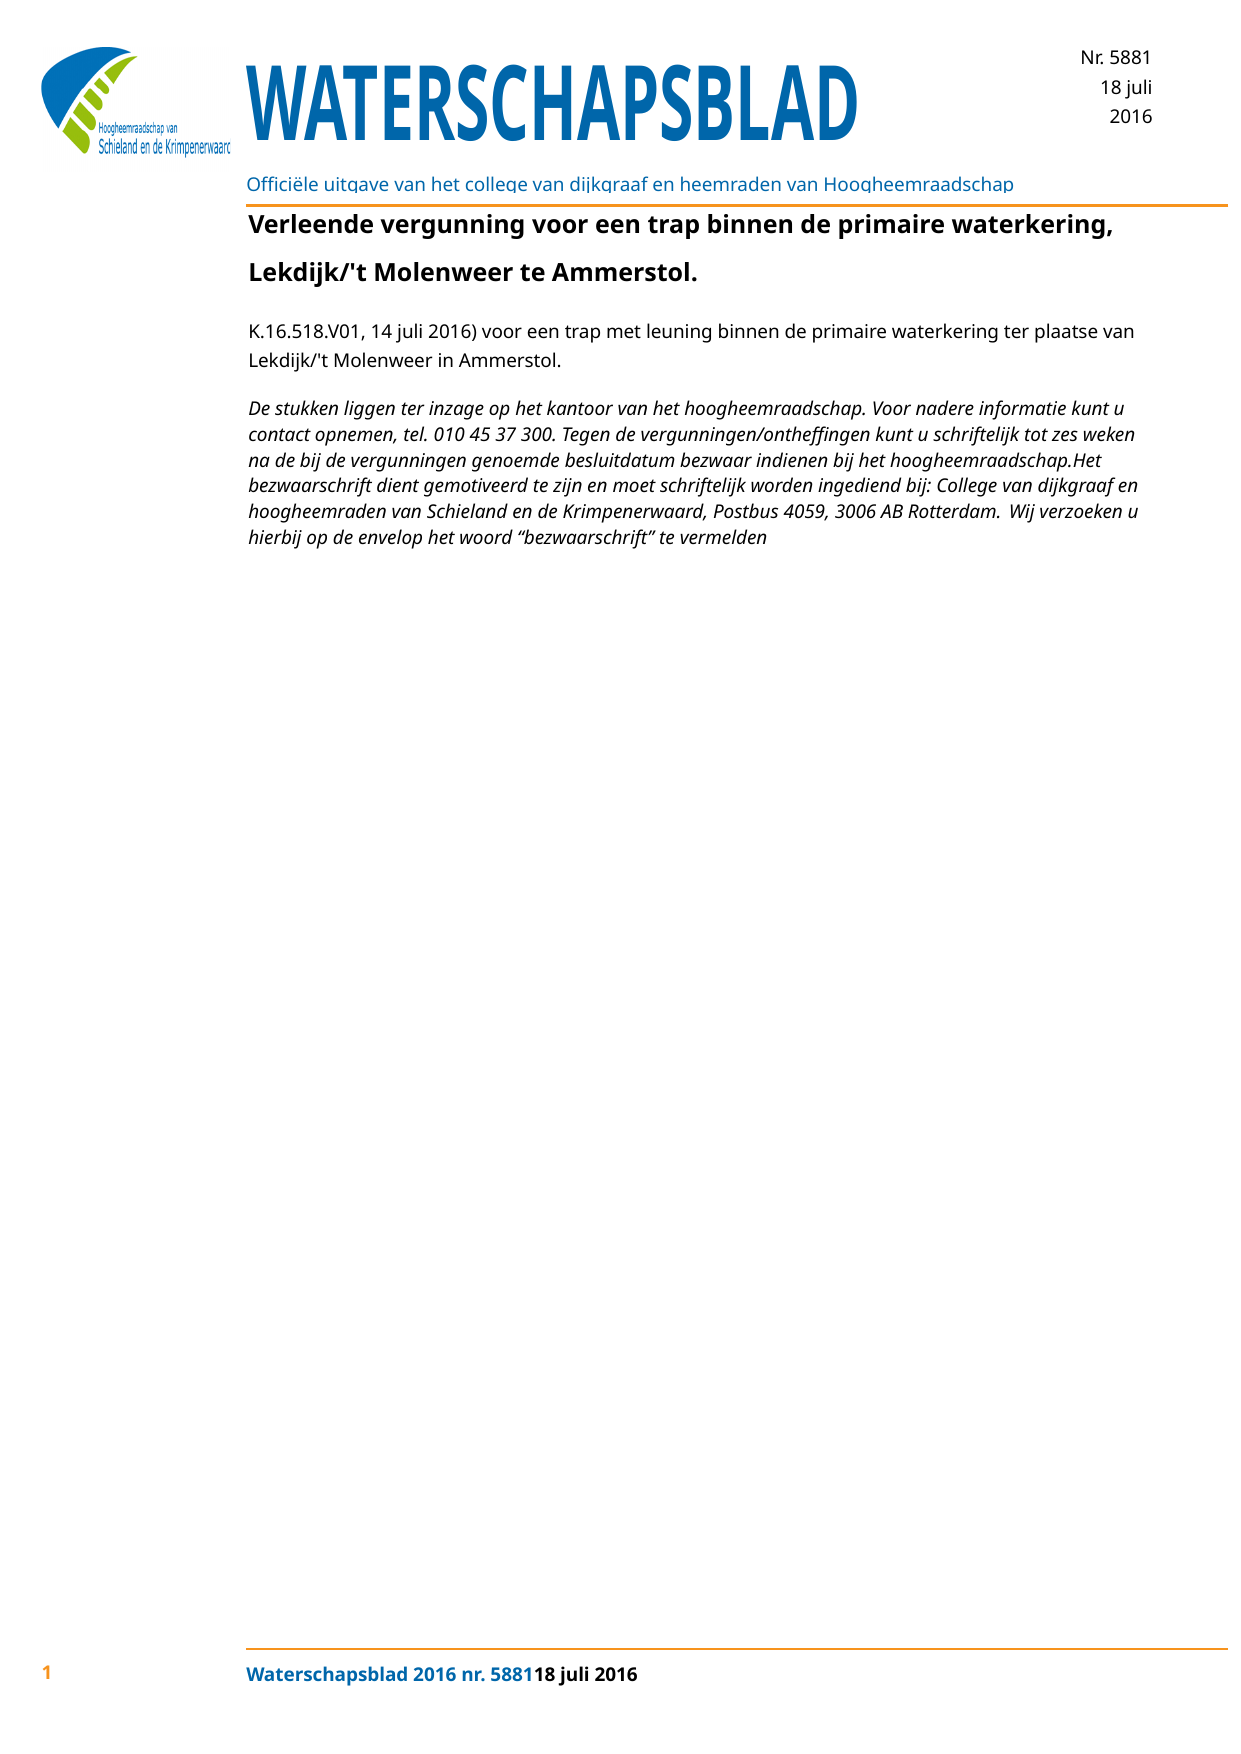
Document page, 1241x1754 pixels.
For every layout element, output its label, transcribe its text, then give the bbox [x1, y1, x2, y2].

picture [41, 47, 231, 172]
text Verleende vergunning voor een trap binnen de primaire waterkering, Lekdijk/'t Molenweer te Ammerstol. [248, 207, 1152, 288]
text K.16.518.V01, 14 juli 2016) voor een trap met leuning binnen de primaire waterkering ter plaatse van Lekdijk/'t Molenweer in Ammerstol. [248, 318, 1152, 373]
text De stukken liggen ter inzage op het kantoor van het hoogheemraadschap. Voor nadere informatie kunt u contact opnemen, tel. 010 45 37 300. Tegen de vergunningen/ontheffingen kunt u schriftelijk tot zes weken na de bij de vergunningen genoemde besluitdatum bezwaar indienen bij het hoogheemraadschap.Het bezwaarschrift dient gemotiveerd te zijn en moet schriftelijk worden ingediend bij: College van dijkgraaf en hoogheemraden van Schieland en de Krimpenerwaard, Postbus 4059, 3006 AB Rotterdam. Wij verzoeken u hierbij op de envelop het woord “bezwaarschrift” te vermelden [248, 395, 1152, 550]
